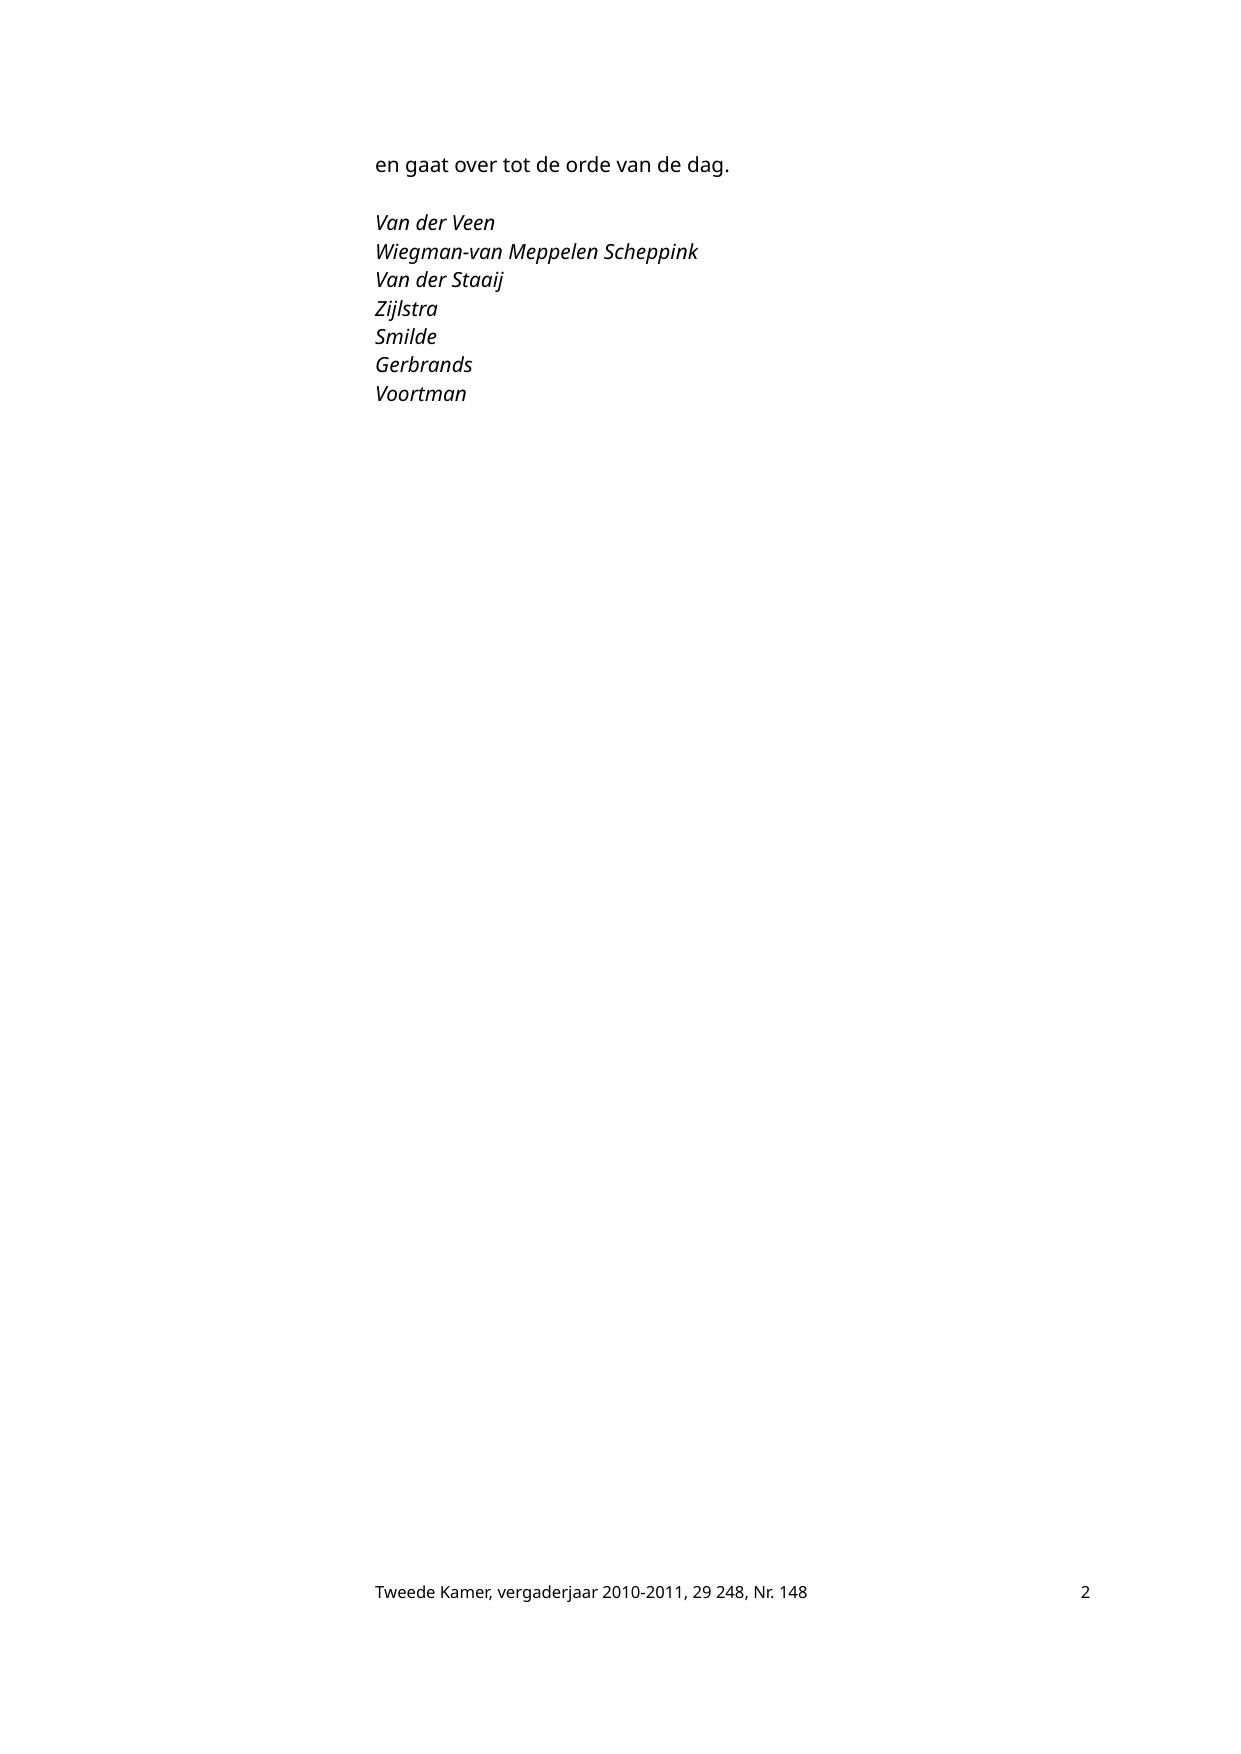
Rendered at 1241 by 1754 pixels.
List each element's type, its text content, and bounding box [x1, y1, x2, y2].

text Wiegman-van Meppelen Scheppink [375, 237, 1090, 265]
text en gaat over tot de orde van de dag. [375, 150, 1090, 178]
text Van der Staaij [375, 265, 1090, 294]
text Zijlstra [375, 294, 1090, 322]
text Smilde [375, 322, 1090, 351]
text Voortman [375, 379, 1090, 407]
text Gerbrands [375, 351, 1090, 379]
text Van der Veen [375, 208, 1090, 237]
